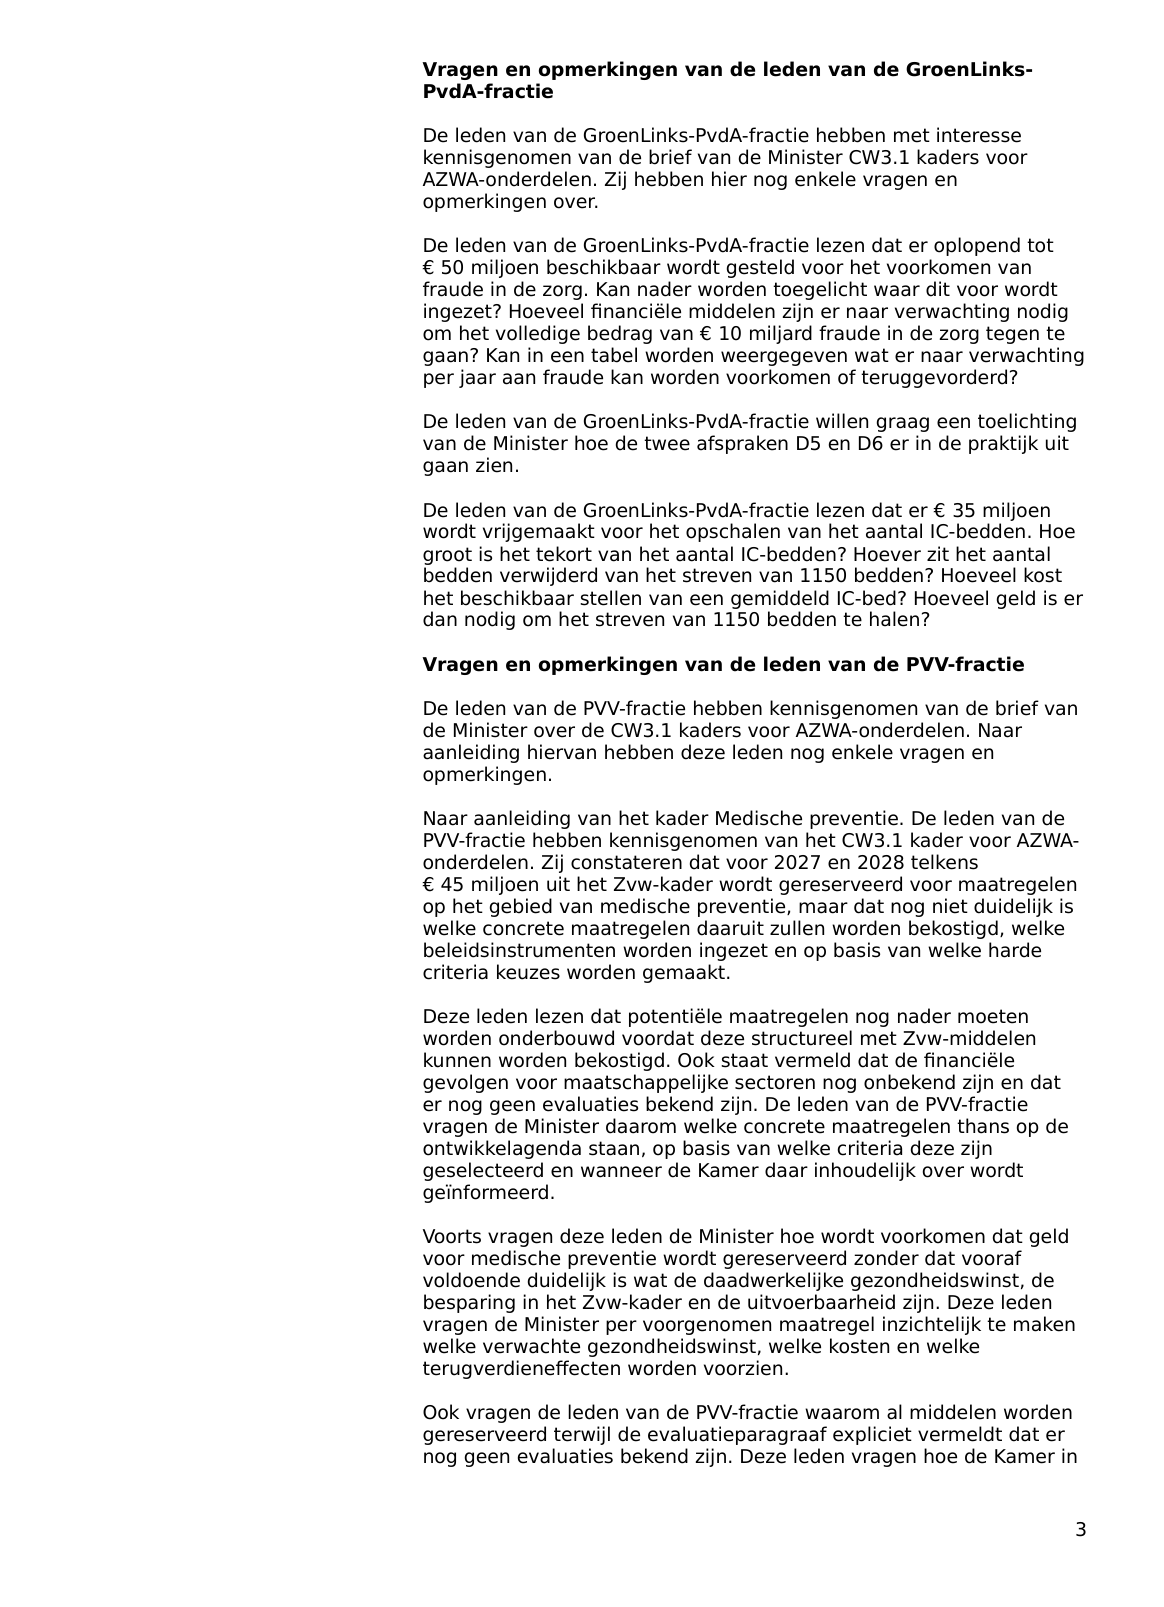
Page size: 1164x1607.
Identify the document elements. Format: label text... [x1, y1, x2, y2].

text De leden van de GroenLinks-PvdA-fractie willen graag een toelichting van de Minister hoe de twee afspraken D5 en D6 er in de praktijk uit gaan zien. [422, 411, 1087, 477]
text Voorts vragen deze leden de Minister hoe wordt voorkomen dat geld voor medische preventie wordt gereserveerd zonder dat vooraf voldoende duidelijk is wat de daadwerkelijke gezondheidswinst, de besparing in het Zvw-kader en de uitvoerbaarheid zijn. Deze leden vragen de Minister per voorgenomen maatregel inzichtelijk te maken welke verwachte gezondheidswinst, welke kosten en welke terugverdieneffecten worden voorzien. [422, 1226, 1087, 1380]
text De leden van de GroenLinks-PvdA-fractie lezen dat er € 35 miljoen wordt vrijgemaakt voor het opschalen van het aantal IC-bedden. Hoe groot is het tekort van het aantal IC-bedden? Hoever zit het aantal bedden verwijderd van het streven van 1150 bedden? Hoeveel kost het beschikbaar stellen van een gemiddeld IC-bed? Hoeveel geld is er dan nodig om het streven van 1150 bedden te halen? [422, 499, 1087, 631]
text De leden van de GroenLinks-PvdA-fractie hebben met interesse kennisgenomen van de brief van de Minister CW3.1 kaders voor AZWA-onderdelen. Zij hebben hier nog enkele vragen en opmerkingen over. [422, 125, 1087, 213]
text Naar aanleiding van het kader Medische preventie. De leden van de PVV-fractie hebben kennisgenomen van het CW3.1 kader voor AZWA-onderdelen. Zij constateren dat voor 2027 en 2028 telkens € 45 miljoen uit het Zvw-kader wordt gereserveerd voor maatregelen op het gebied van medische preventie, maar dat nog niet duidelijk is welke concrete maatregelen daaruit zullen worden bekostigd, welke beleidsinstrumenten worden ingezet en op basis van welke harde criteria keuzes worden gemaakt. [422, 808, 1087, 984]
subtitle Vragen en opmerkingen van de leden van de GroenLinks-PvdA-fractie [422, 59, 1087, 103]
text De leden van de PVV-fractie hebben kennisgenomen van de brief van de Minister over de CW3.1 kaders voor AZWA-onderdelen. Naar aanleiding hiervan hebben deze leden nog enkele vragen en opmerkingen. [422, 698, 1087, 786]
subtitle Vragen en opmerkingen van de leden van de PVV-fractie [422, 653, 1087, 676]
text Deze leden lezen dat potentiële maatregelen nog nader moeten worden onderbouwd voordat deze structureel met Zvw-middelen kunnen worden bekostigd. Ook staat vermeld dat de financiële gevolgen voor maatschappelijke sectoren nog onbekend zijn en dat er nog geen evaluaties bekend zijn. De leden van de PVV-fractie vragen de Minister daarom welke concrete maatregelen thans op de ontwikkelagenda staan, op basis van welke criteria deze zijn geselecteerd en wanneer de Kamer daar inhoudelijk over wordt geïnformeerd. [422, 1006, 1087, 1204]
text De leden van de GroenLinks-PvdA-fractie lezen dat er oplopend tot € 50 miljoen beschikbaar wordt gesteld voor het voorkomen van fraude in de zorg. Kan nader worden toegelicht waar dit voor wordt ingezet? Hoeveel financiële middelen zijn er naar verwachting nodig om het volledige bedrag van € 10 miljard fraude in de zorg tegen te gaan? Kan in een tabel worden weergegeven wat er naar verwachting per jaar aan fraude kan worden voorkomen of teruggevorderd? [422, 235, 1087, 389]
text Ook vragen de leden van de PVV-fractie waarom al middelen worden gereserveerd terwijl de evaluatieparagraaf expliciet vermeldt dat er nog geen evaluaties bekend zijn. Deze leden vragen hoe de Kamer in [422, 1402, 1087, 1468]
